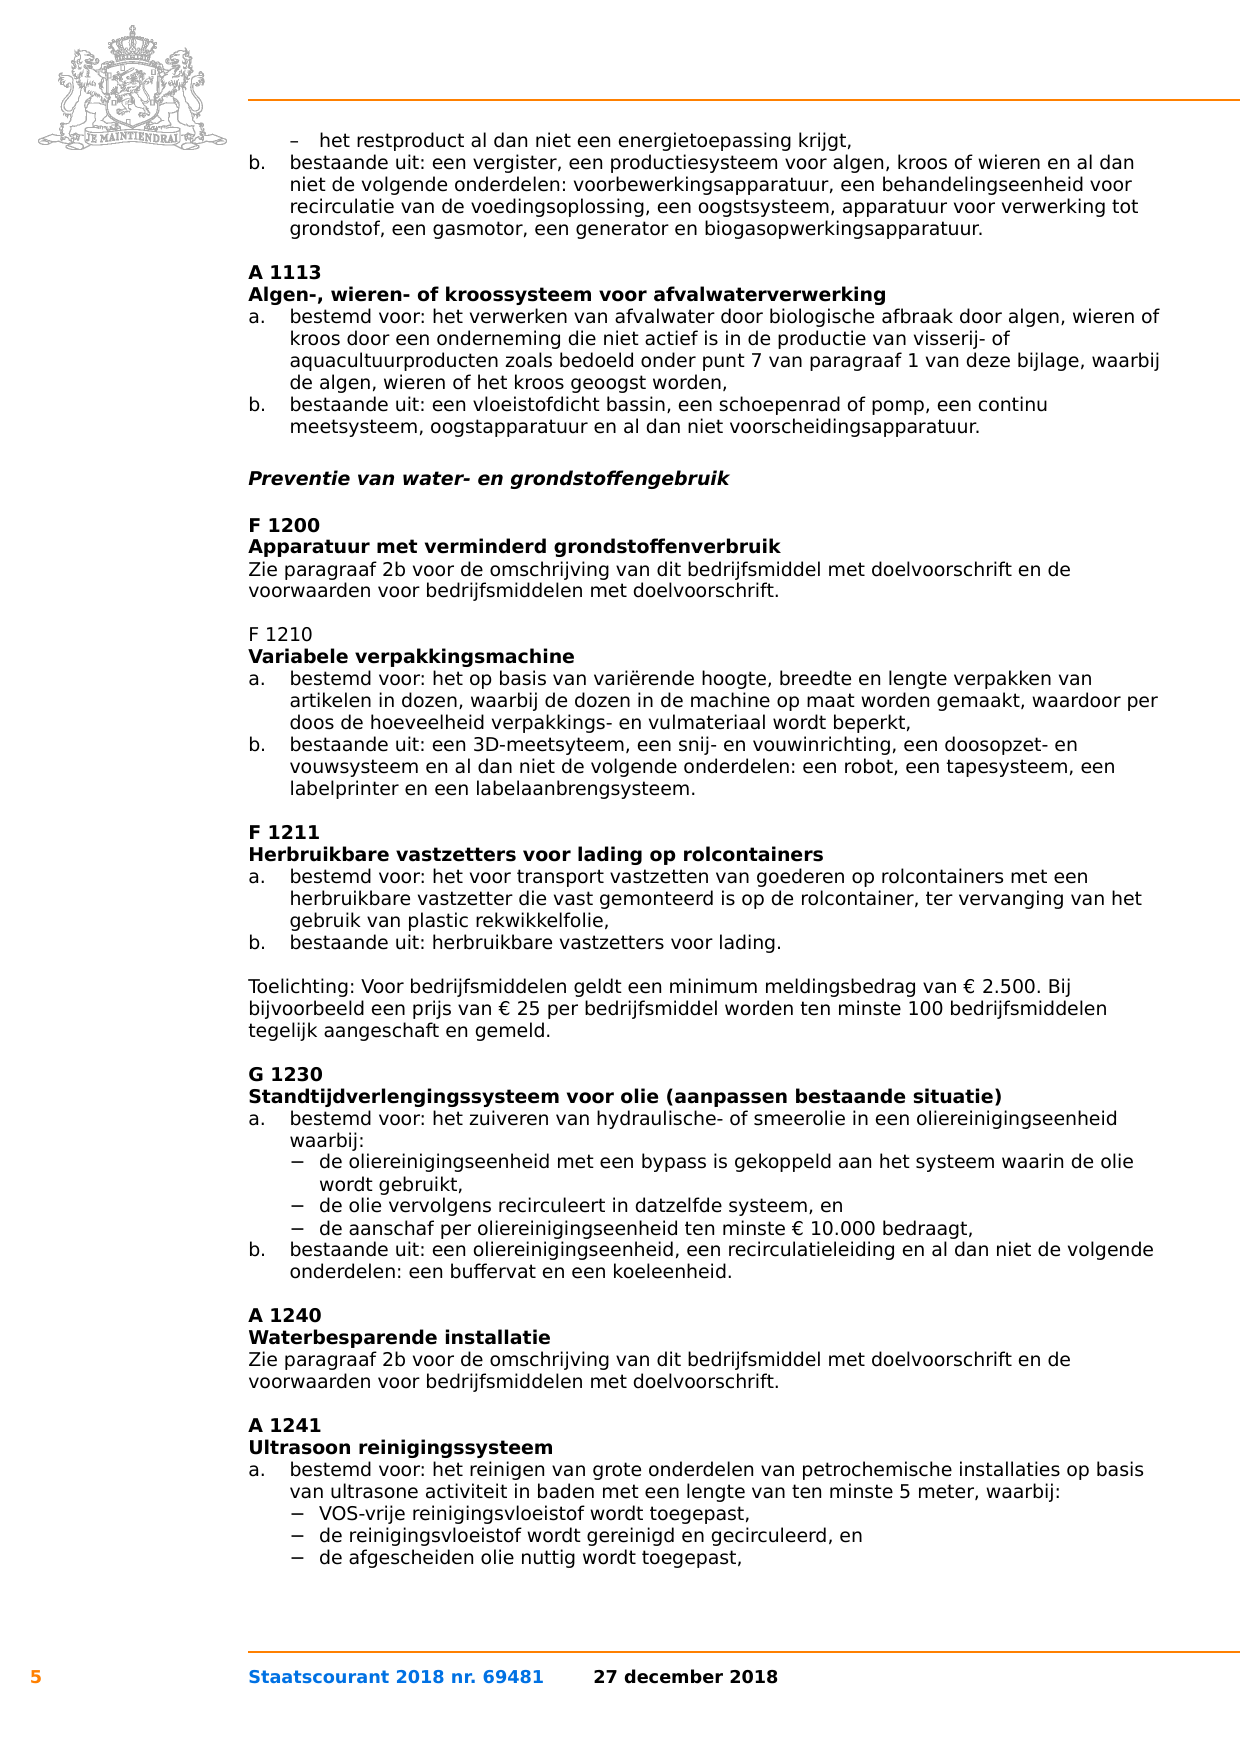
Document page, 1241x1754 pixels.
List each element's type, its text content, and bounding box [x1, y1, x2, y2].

text Toelichting: Voor bedrijfsmiddelen geldt een minimum meldingsbedrag van € 2.500. Bij bijvoorbeeld een prijs van € 25 per bedrijfsmiddel worden ten minste 100 bedrijfsmiddelen tegelijk aangeschaft en gemeld. [248, 976, 1163, 1042]
subtitle Preventie van water- en grondstoffengebruik [248, 467, 1163, 489]
text − de aanschaf per oliereinigingseenheid ten minste € 10.000 bedraagt, [289, 1217, 1163, 1239]
text − de oliereinigingseenheid met een bypass is gekoppeld aan het systeem waarin de olie wordt gebruikt, [289, 1151, 1163, 1195]
text Ultrasoon reinigingssysteem [248, 1437, 1163, 1459]
text a. bestemd voor: het reinigen van grote onderdelen van petrochemische installaties op basis van ultrasone activiteit in baden met een lengte van ten minste 5 meter, waarbij: [248, 1459, 1163, 1503]
text Herbruikbare vastzetters voor lading op rolcontainers [248, 844, 1163, 866]
text Variabele verpakkingsmachine [248, 646, 1163, 668]
text Zie paragraaf 2b voor de omschrijving van dit bedrijfsmiddel met doelvoorschrift en de voorwaarden voor bedrijfsmiddelen met doelvoorschrift. [248, 1349, 1163, 1393]
text − de olie vervolgens recirculeert in datzelfde systeem, en [289, 1195, 1163, 1217]
picture [38, 25, 227, 150]
text a. bestemd voor: het verwerken van afvalwater door biologische afbraak door algen, wieren of kroos door een onderneming die niet actief is in de productie van visserij- of aquacultuurproducten zoals bedoeld onder punt 7 van paragraaf 1 van deze bijlage, waarbij de algen, wieren of het kroos geoogst worden, [248, 306, 1163, 393]
text – het restproduct al dan niet een energietoepassing krijgt, [289, 130, 1163, 152]
text F 1200 [248, 514, 1163, 536]
text a. bestemd voor: het zuiveren van hydraulische- of smeerolie in een oliereinigingseenheid waarbij: [248, 1107, 1163, 1151]
text b. bestaande uit: een vergister, een productiesysteem voor algen, kroos of wieren en al dan niet de volgende onderdelen: voorbewerkingsapparatuur, een behandelingseenheid voor recirculatie van de voedingsoplossing, een oogstsysteem, apparatuur voor verwerking tot grondstof, een gasmotor, een generator en biogasopwerkingsapparatuur. [248, 152, 1163, 240]
text − VOS-vrije reinigingsvloeistof wordt toegepast, [289, 1503, 1163, 1525]
text b. bestaande uit: herbruikbare vastzetters voor lading. [248, 932, 1163, 954]
text Zie paragraaf 2b voor de omschrijving van dit bedrijfsmiddel met doelvoorschrift en de voorwaarden voor bedrijfsmiddelen met doelvoorschrift. [248, 558, 1163, 602]
text F 1210 [248, 624, 1163, 646]
text a. bestemd voor: het op basis van variërende hoogte, breedte en lengte verpakken van artikelen in dozen, waarbij de dozen in de machine op maat worden gemaakt, waardoor per doos de hoeveelheid verpakkings- en vulmateriaal wordt beperkt, [248, 668, 1163, 734]
text a. bestemd voor: het voor transport vastzetten van goederen op rolcontainers met een herbruikbare vastzetter die vast gemonteerd is op de rolcontainer, ter vervanging van het gebruik van plastic rekwikkelfolie, [248, 866, 1163, 932]
text b. bestaande uit: een vloeistofdicht bassin, een schoepenrad of pomp, een continu meetsysteem, oogstapparatuur en al dan niet voorscheidingsapparatuur. [248, 393, 1163, 437]
text G 1230 [248, 1063, 1163, 1086]
text Apparatuur met verminderd grondstoffenverbruik [248, 536, 1163, 558]
text A 1240 [248, 1305, 1163, 1327]
text b. bestaande uit: een 3D-meetsyteem, een snij- en vouwinrichting, een doosopzet- en vouwsysteem en al dan niet de volgende onderdelen: een robot, een tapesysteem, een labelprinter en een labelaanbrengsysteem. [248, 734, 1163, 800]
text Waterbesparende installatie [248, 1327, 1163, 1349]
text Standtijdverlengingssysteem voor olie (aanpassen bestaande situatie) [248, 1086, 1163, 1107]
text − de reinigingsvloeistof wordt gereinigd en gecirculeerd, en [289, 1525, 1163, 1547]
text Algen-, wieren- of kroossysteem voor afvalwaterverwerking [248, 284, 1163, 306]
text F 1211 [248, 822, 1163, 844]
text A 1113 [248, 262, 1163, 284]
text − de afgescheiden olie nuttig wordt toegepast, [289, 1547, 1163, 1569]
text A 1241 [248, 1415, 1163, 1437]
text b. bestaande uit: een oliereinigingseenheid, een recirculatieleiding en al dan niet de volgende onderdelen: een buffervat en een koeleenheid. [248, 1239, 1163, 1283]
